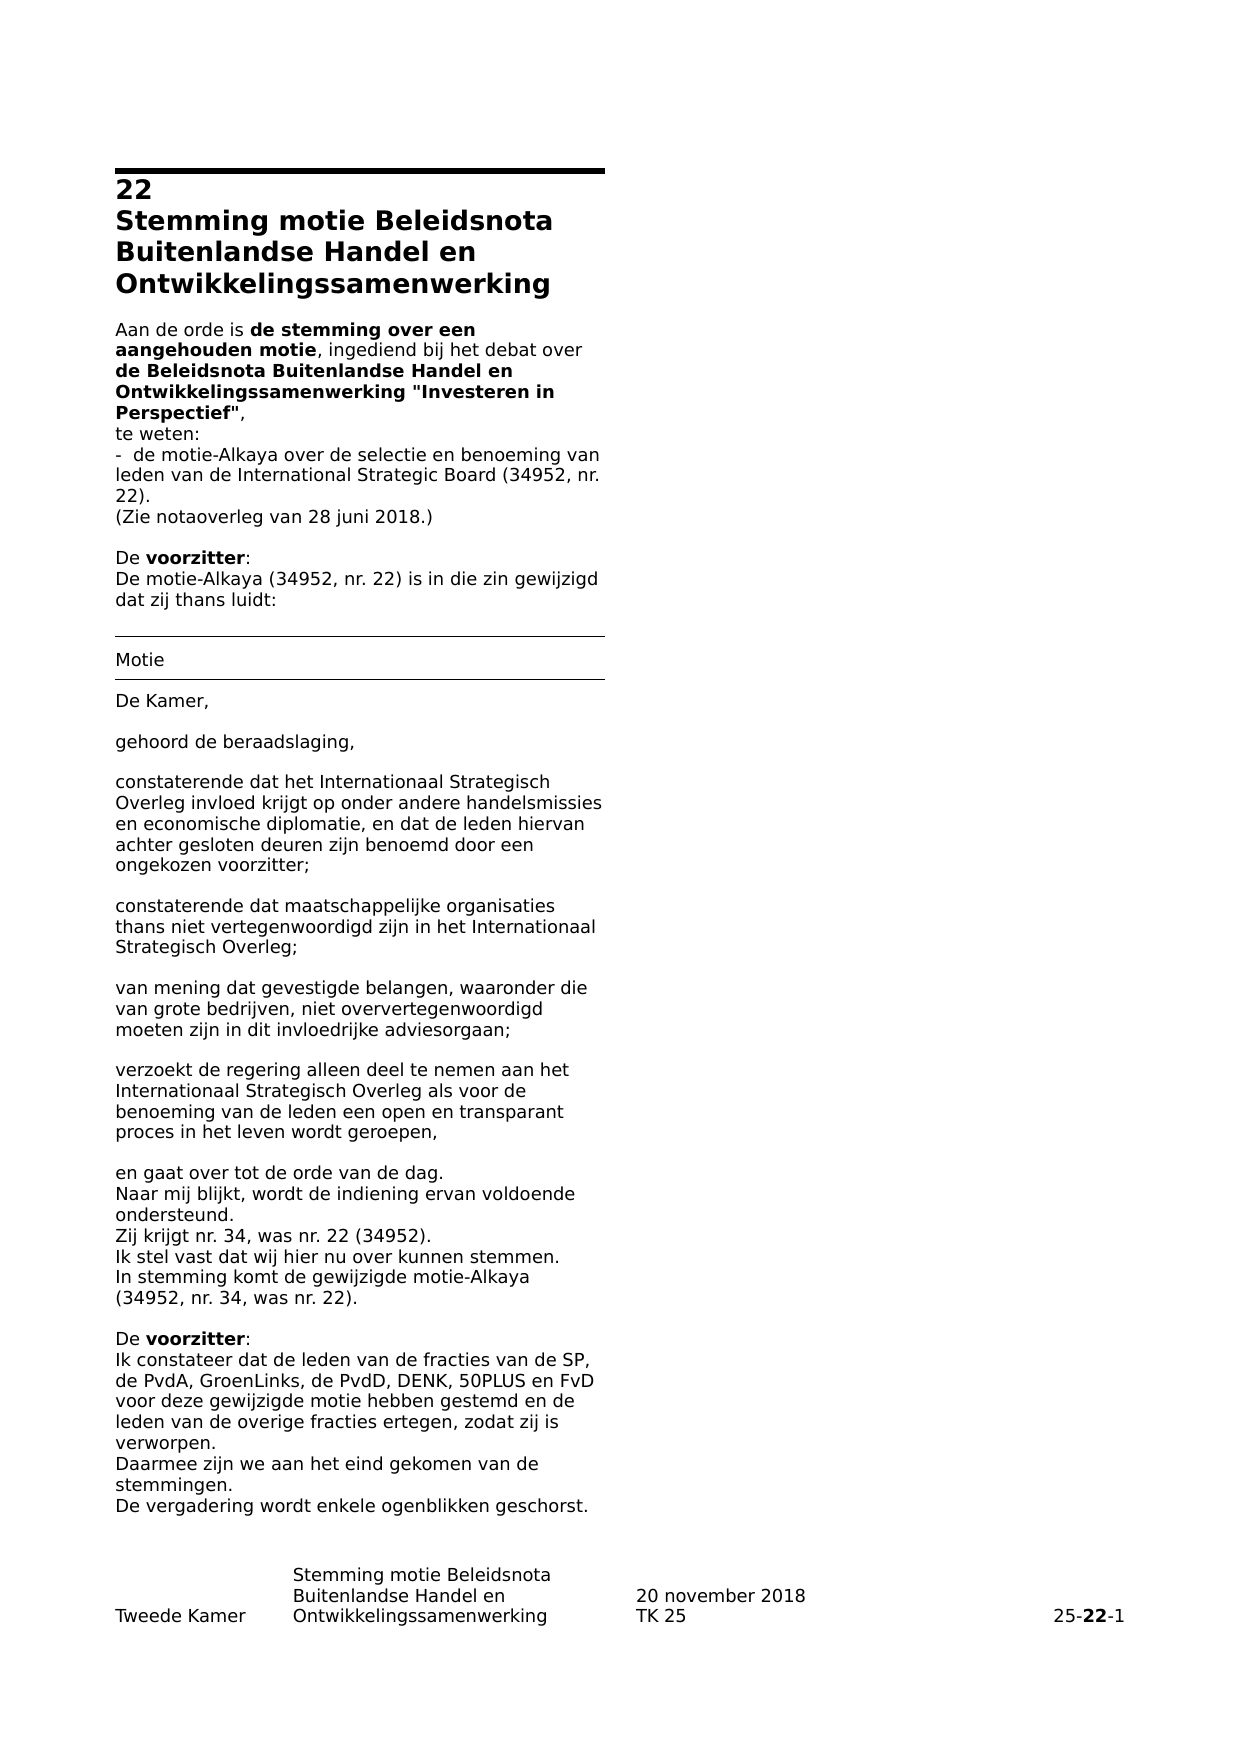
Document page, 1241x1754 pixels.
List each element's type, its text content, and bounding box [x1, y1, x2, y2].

text Zij krijgt nr. 34, was nr. 22 (34952). [115, 1226, 605, 1246]
text van mening dat gevestigde belangen, waaronder die van grote bedrijven, niet oververtegenwoordigd moeten zijn in dit invloedrijke adviesorgaan; [115, 978, 605, 1040]
list de motie-Alkaya over de selectie en benoeming van leden van de International Strategic Board (34952, nr. 22). [115, 444, 605, 507]
text In stemming komt de gewijzigde motie-Alkaya (34952, nr. 34, was nr. 22). [115, 1267, 605, 1309]
text Ik stel vast dat wij hier nu over kunnen stemmen. [115, 1246, 605, 1267]
text (Zie notaoverleg van 28 juni 2018.) [115, 507, 605, 528]
title 22 Stemming motie Beleidsnota Buitenlandse Handel en Ontwikkelingssamenwerking [115, 174, 605, 299]
text De Kamer, [115, 691, 605, 711]
text Ik constateer dat de leden van de fracties van de SP, de PvdA, GroenLinks, de PvdD, DENK, 50PLUS en FvD voor deze gewijzigde motie hebben gestemd en de leden van de overige fracties ertegen, zodat zij is verworpen. [115, 1349, 605, 1454]
text Naar mij blijkt, wordt de indiening ervan voldoende ondersteund. [115, 1184, 605, 1226]
text De voorzitter: [115, 548, 605, 568]
text Daarmee zijn we aan het eind gekomen van de stemmingen. [115, 1454, 605, 1495]
text constaterende dat maatschappelijke organisaties thans niet vertegenwoordigd zijn in het Internationaal Strategisch Overleg; [115, 896, 605, 958]
text De vergadering wordt enkele ogenblikken geschorst. [115, 1495, 605, 1516]
text Aan de orde is de stemming over een aangehouden motie, ingediend bij het debat over de Beleidsnota Buitenlandse Handel en Ontwikkelingssamenwerking "Investeren in Perspectief", [115, 319, 605, 423]
text constaterende dat het Internationaal Strategisch Overleg invloed krijgt op onder andere handelsmissies en economische diplomatie, en dat de leden hiervan achter gesloten deuren zijn benoemd door een ongekozen voorzitter; [115, 772, 605, 876]
text gehoord de beraadslaging, [115, 731, 605, 752]
text Motie [115, 650, 605, 671]
text verzoekt de regering alleen deel te nemen aan het Internationaal Strategisch Overleg als voor de benoeming van de leden een open en transparant proces in het leven wordt geroepen, [115, 1060, 605, 1143]
text De motie-Alkaya (34952, nr. 22) is in die zin gewijzigd dat zij thans luidt: [115, 568, 605, 610]
text De voorzitter: [115, 1329, 605, 1349]
text en gaat over tot de orde van de dag. [115, 1163, 605, 1184]
text te weten: [115, 423, 605, 444]
